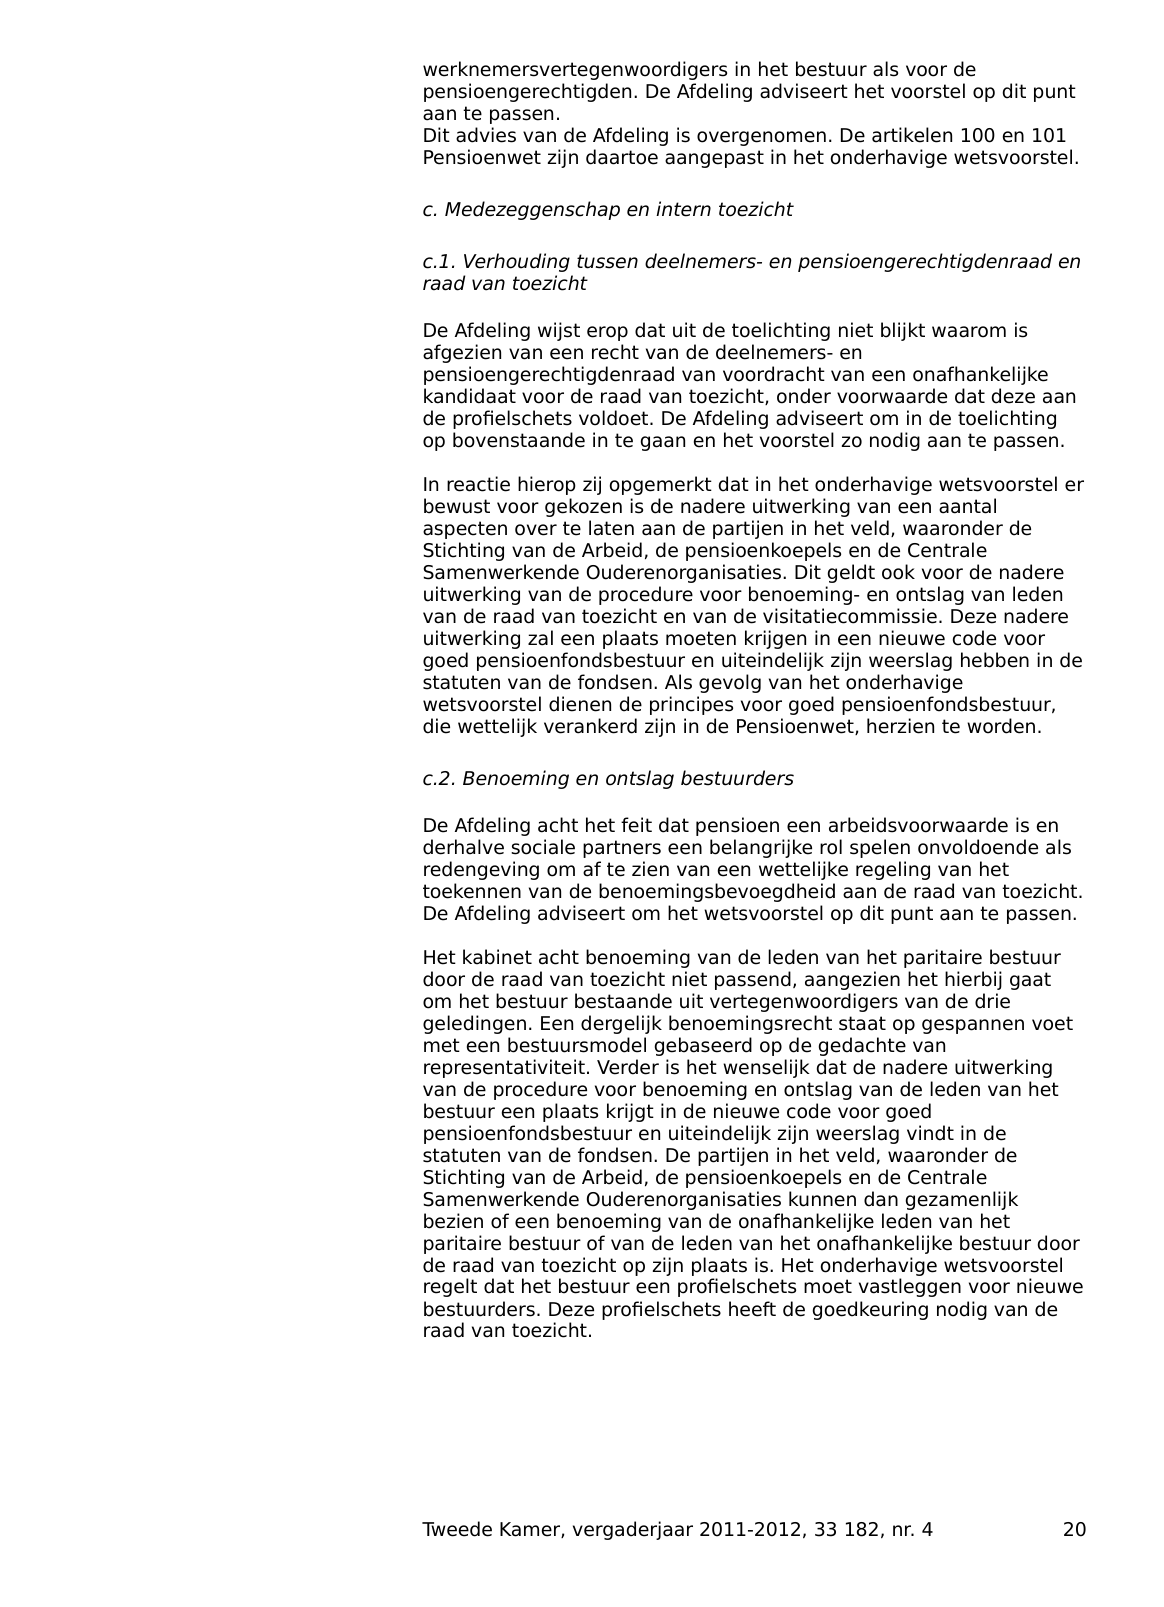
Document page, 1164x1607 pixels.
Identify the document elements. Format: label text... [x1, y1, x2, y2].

text Het kabinet acht benoeming van de leden van het paritaire bestuur door de raad van toezicht niet passend, aangezien het hierbij gaat om het bestuur bestaande uit vertegenwoordigers van de drie geledingen. Een dergelijk benoemingsrecht staat op gespannen voet met een bestuursmodel gebaseerd op de gedachte van representativiteit. Verder is het wenselijk dat de nadere uitwerking van de procedure voor benoeming en ontslag van de leden van het bestuur een plaats krijgt in de nieuwe code voor goed pensioenfondsbestuur en uiteindelijk zijn weerslag vindt in de statuten van de fondsen. De partijen in het veld, waaronder de Stichting van de Arbeid, de pensioenkoepels en de Centrale Samenwerkende Ouderenorganisaties kunnen dan gezamenlijk bezien of een benoeming van de onafhankelijke leden van het paritaire bestuur of van de leden van het onafhankelijke bestuur door de raad van toezicht op zijn plaats is. Het onderhavige wetsvoorstel regelt dat het bestuur een profielschets moet vastleggen voor nieuwe bestuurders. Deze profielschets heeft de goedkeuring nodig van de raad van toezicht. [422, 947, 1087, 1342]
text In reactie hierop zij opgemerkt dat in het onderhavige wetsvoorstel er bewust voor gekozen is de nadere uitwerking van een aantal aspecten over te laten aan de partijen in het veld, waaronder de Stichting van de Arbeid, de pensioenkoepels en de Centrale Samenwerkende Ouderenorganisaties. Dit geldt ook voor de nadere uitwerking van de procedure voor benoeming- en ontslag van leden van de raad van toezicht en van de visitatiecommissie. Deze nadere uitwerking zal een plaats moeten krijgen in een nieuwe code voor goed pensioenfondsbestuur en uiteindelijk zijn weerslag hebben in de statuten van de fondsen. Als gevolg van het onderhavige wetsvoorstel dienen de principes voor goed pensioenfondsbestuur, die wettelijk verankerd zijn in de Pensioenwet, herzien te worden. [422, 474, 1087, 738]
subtitle c.1. Verhouding tussen deelnemers- en pensioengerechtigdenraad en raad van toezicht [422, 251, 1087, 295]
text werknemersvertegenwoordigers in het bestuur als voor de pensioengerechtigden. De Afdeling adviseert het voorstel op dit punt aan te passen. [422, 59, 1087, 125]
text De Afdeling wijst erop dat uit de toelichting niet blijkt waarom is afgezien van een recht van de deelnemers- en pensioengerechtigdenraad van voordracht van een onafhankelijke kandidaat voor de raad van toezicht, onder voorwaarde dat deze aan de profielschets voldoet. De Afdeling adviseert om in de toelichting op bovenstaande in te gaan en het voorstel zo nodig aan te passen. [422, 320, 1087, 452]
text De Afdeling acht het feit dat pensioen een arbeidsvoorwaarde is en derhalve sociale partners een belangrijke rol spelen onvoldoende als redengeving om af te zien van een wettelijke regeling van het toekennen van de benoemingsbevoegdheid aan de raad van toezicht. De Afdeling adviseert om het wetsvoorstel op dit punt aan te passen. [422, 815, 1087, 924]
subtitle c. Medezeggenschap en intern toezicht [422, 199, 1087, 221]
text Dit advies van de Afdeling is overgenomen. De artikelen 100 en 101 Pensioenwet zijn daartoe aangepast in het onderhavige wetsvoorstel. [422, 125, 1087, 169]
subtitle c.2. Benoeming en ontslag bestuurders [422, 768, 1087, 790]
